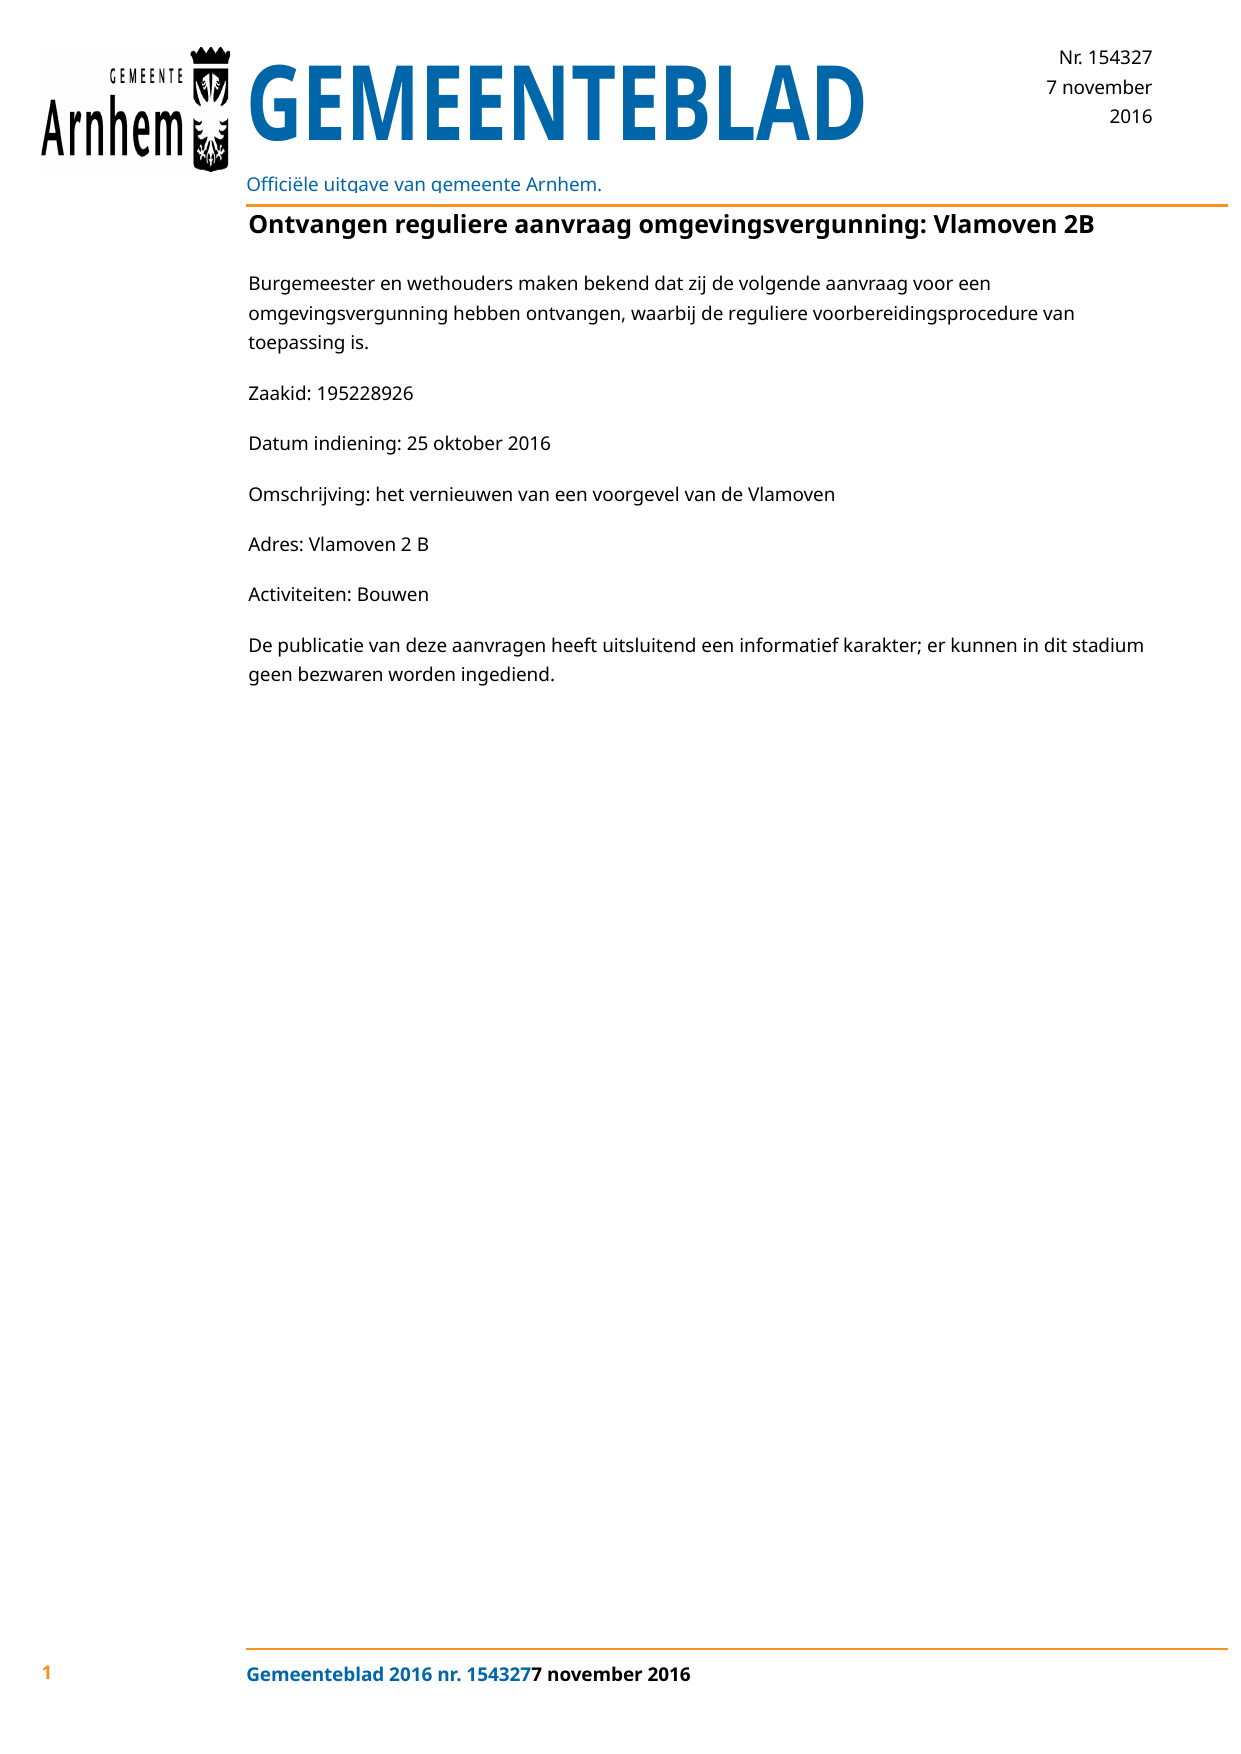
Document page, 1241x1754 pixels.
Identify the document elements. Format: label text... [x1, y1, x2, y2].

text Ontvangen reguliere aanvraag omgevingsvergunning: Vlamoven 2B [248, 207, 1152, 241]
text Omschrijving: het vernieuwen van een voorgevel van de Vlamoven [248, 481, 1152, 506]
text Zaakid: 195228926 [248, 380, 1152, 406]
text Burgemeester en wethouders maken bekend dat zij de volgende aanvraag voor een omgevingsvergunning hebben ontvangen, waarbij de reguliere voorbereidingsprocedure van toepassing is. [248, 270, 1152, 355]
picture [41, 47, 231, 172]
text Activiteiten: Bouwen [248, 582, 1152, 607]
text Adres: Vlamoven 2 B [248, 531, 1152, 557]
text De publicatie van deze aanvragen heeft uitsluitend een informatief karakter; er kunnen in dit stadium geen bezwaren worden ingediend. [248, 632, 1152, 687]
text Datum indiening: 25 oktober 2016 [248, 430, 1152, 456]
